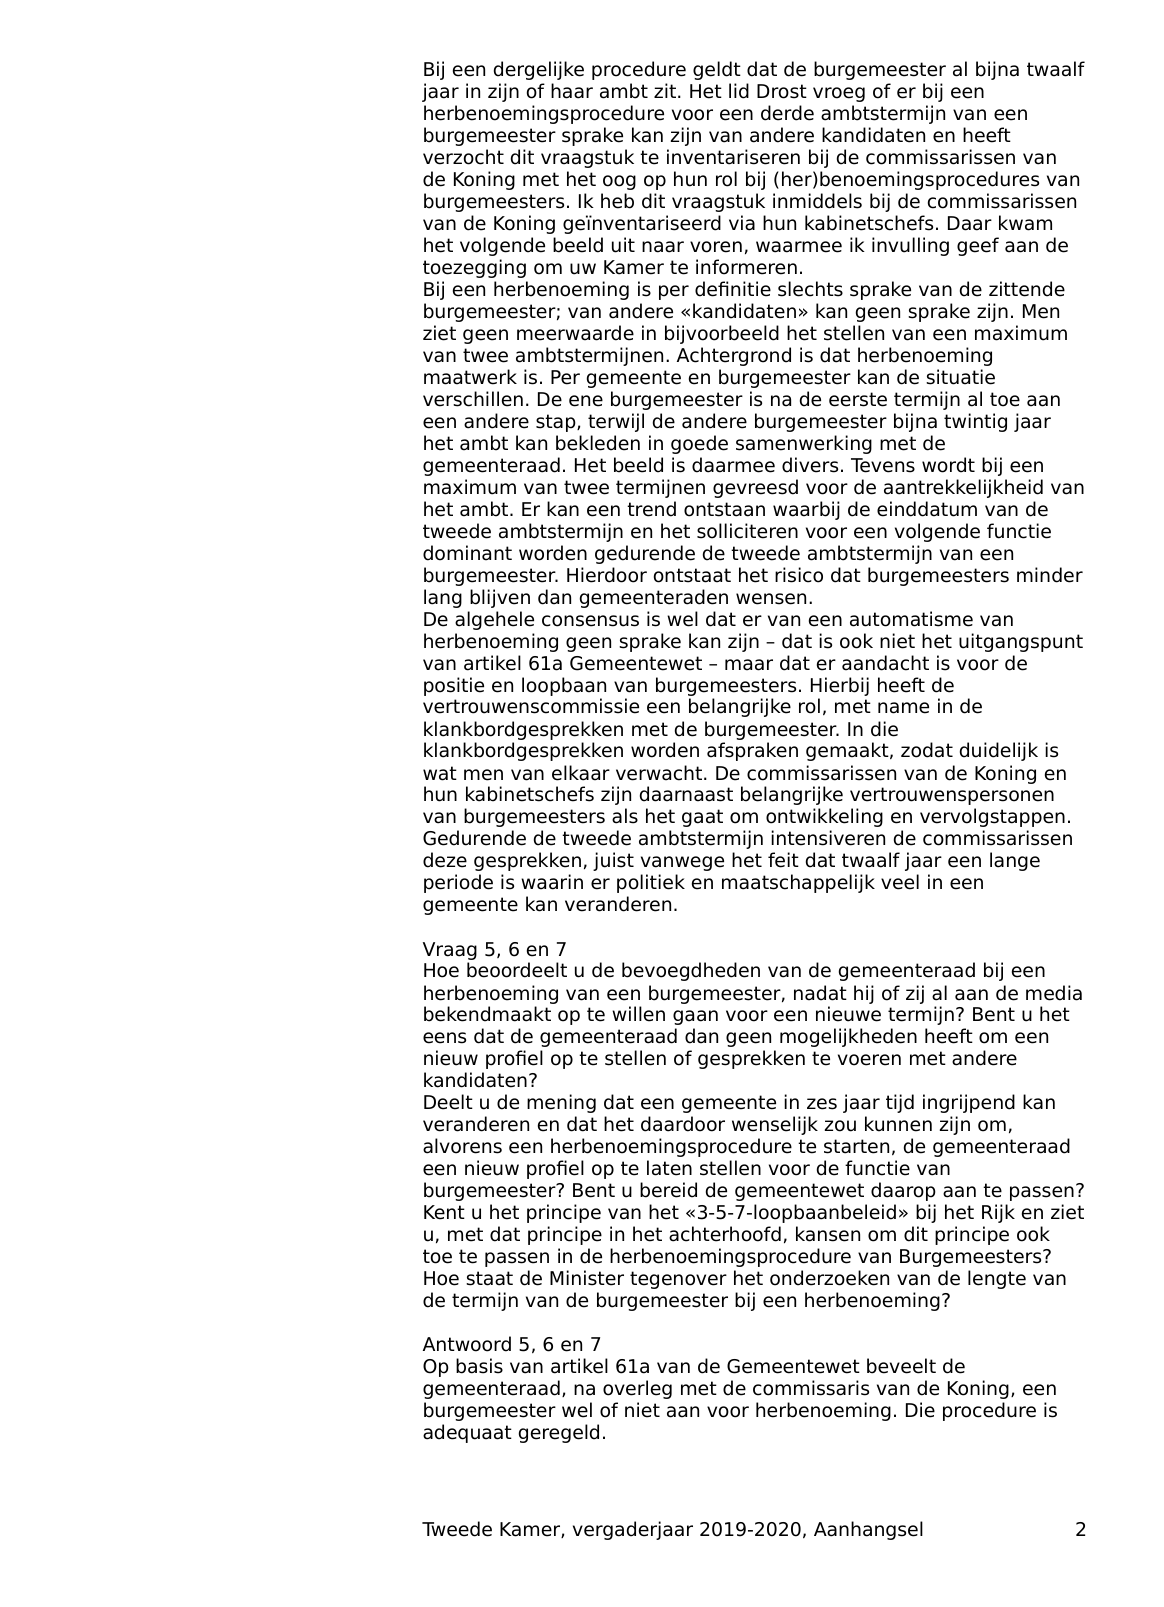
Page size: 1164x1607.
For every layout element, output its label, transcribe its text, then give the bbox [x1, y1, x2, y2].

text Deelt u de mening dat een gemeente in zes jaar tijd ingrijpend kan veranderen en dat het daardoor wenselijk zou kunnen zijn om, alvorens een herbenoemingsprocedure te starten, de gemeenteraad een nieuw profiel op te laten stellen voor de functie van burgemeester? Bent u bereid de gemeentewet daarop aan te passen? [422, 1092, 1087, 1202]
text Kent u het principe van het «3-5-7-loopbaanbeleid» bij het Rijk en ziet u, met dat principe in het achterhoofd, kansen om dit principe ook toe te passen in de herbenoemingsprocedure van Burgemeesters? Hoe staat de Minister tegenover het onderzoeken van de lengte van de termijn van de burgemeester bij een herbenoeming? [422, 1202, 1087, 1312]
text Antwoord 5, 6 en 7 [422, 1334, 1087, 1356]
text De algehele consensus is wel dat er van een automatisme van herbenoeming geen sprake kan zijn – dat is ook niet het uitgangspunt van artikel 61a Gemeentewet – maar dat er aandacht is voor de positie en loopbaan van burgemeesters. Hierbij heeft de vertrouwenscommissie een belangrijke rol, met name in de klankbordgesprekken met de burgemeester. In die klankbordgesprekken worden afspraken gemaakt, zodat duidelijk is wat men van elkaar verwacht. De commissarissen van de Koning en hun kabinetschefs zijn daarnaast belangrijke vertrouwenspersonen van burgemeesters als het gaat om ontwikkeling en vervolgstappen. Gedurende de tweede ambtstermijn intensiveren de commissarissen deze gesprekken, juist vanwege het feit dat twaalf jaar een lange periode is waarin er politiek en maatschappelijk veel in een gemeente kan veranderen. [422, 608, 1087, 916]
text Vraag 5, 6 en 7 [422, 938, 1087, 960]
text Op basis van artikel 61a van de Gemeentewet beveelt de gemeenteraad, na overleg met de commissaris van de Koning, een burgemeester wel of niet aan voor herbenoeming. Die procedure is adequaat geregeld. [422, 1356, 1087, 1444]
text Hoe beoordeelt u de bevoegdheden van de gemeenteraad bij een herbenoeming van een burgemeester, nadat hij of zij al aan de media bekendmaakt op te willen gaan voor een nieuwe termijn? Bent u het eens dat de gemeenteraad dan geen mogelijkheden heeft om een nieuw profiel op te stellen of gesprekken te voeren met andere kandidaten? [422, 960, 1087, 1092]
text Bij een dergelijke procedure geldt dat de burgemeester al bijna twaalf jaar in zijn of haar ambt zit. Het lid Drost vroeg of er bij een herbenoemingsprocedure voor een derde ambtstermijn van een burgemeester sprake kan zijn van andere kandidaten en heeft verzocht dit vraagstuk te inventariseren bij de commissarissen van de Koning met het oog op hun rol bij (her)benoemingsprocedures van burgemeesters. Ik heb dit vraagstuk inmiddels bij de commissarissen van de Koning geïnventariseerd via hun kabinetschefs. Daar kwam het volgende beeld uit naar voren, waarmee ik invulling geef aan de toezegging om uw Kamer te informeren. [422, 59, 1087, 279]
text Bij een herbenoeming is per definitie slechts sprake van de zittende burgemeester; van andere «kandidaten» kan geen sprake zijn. Men ziet geen meerwaarde in bijvoorbeeld het stellen van een maximum van twee ambtstermijnen. Achtergrond is dat herbenoeming maatwerk is. Per gemeente en burgemeester kan de situatie verschillen. De ene burgemeester is na de eerste termijn al toe aan een andere stap, terwijl de andere burgemeester bijna twintig jaar het ambt kan bekleden in goede samenwerking met de gemeenteraad. Het beeld is daarmee divers. Tevens wordt bij een maximum van twee termijnen gevreesd voor de aantrekkelijkheid van het ambt. Er kan een trend ontstaan waarbij de einddatum van de tweede ambtstermijn en het solliciteren voor een volgende functie dominant worden gedurende de tweede ambtstermijn van een burgemeester. Hierdoor ontstaat het risico dat burgemeesters minder lang blijven dan gemeenteraden wensen. [422, 279, 1087, 608]
